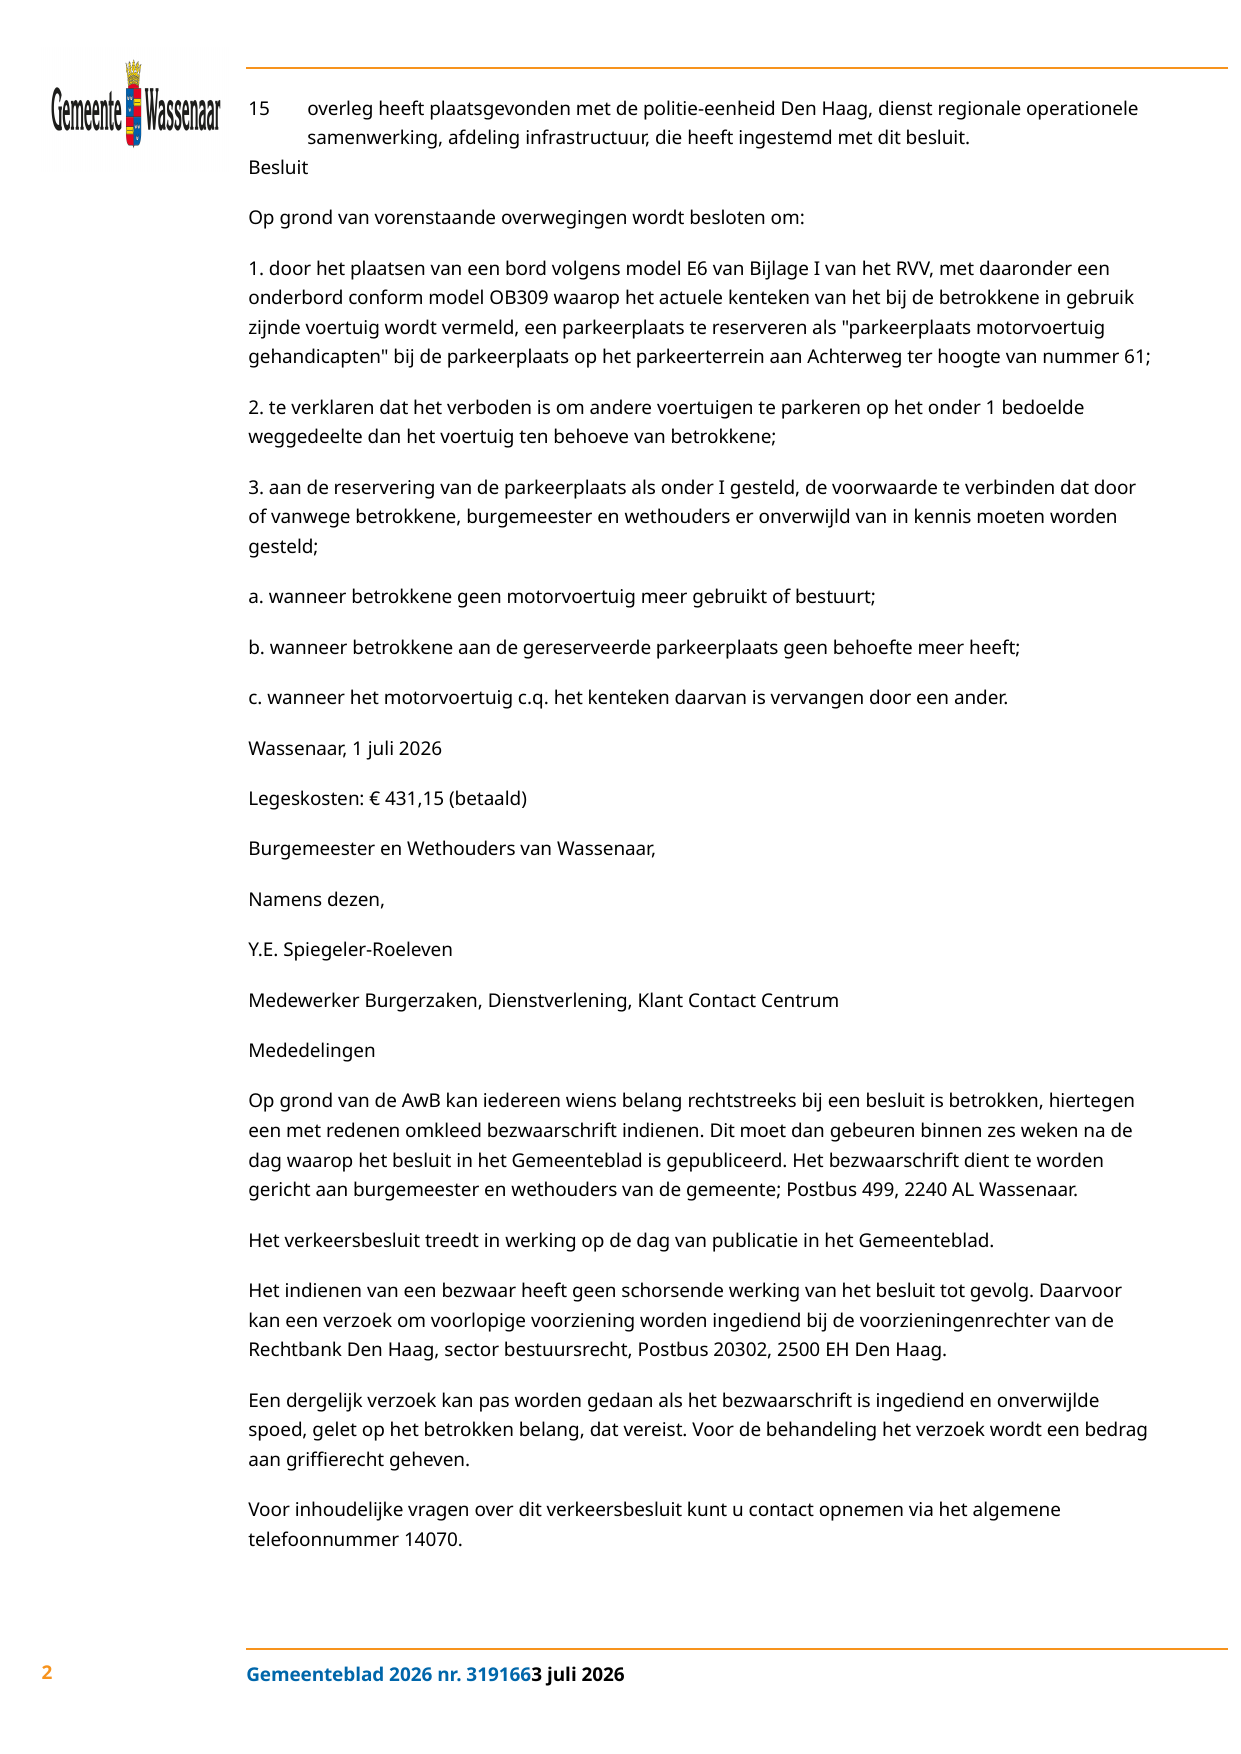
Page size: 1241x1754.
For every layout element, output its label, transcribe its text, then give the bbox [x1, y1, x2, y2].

text Burgemeester en Wethouders van Wassenaar, [248, 836, 1152, 861]
text Op grond van de AwB kan iedereen wiens belang rechtstreeks bij een besluit is betrokken, hiertegen een met redenen omkleed bezwaarschrift indienen. Dit moet dan gebeuren binnen zes weken na de dag waarop het besluit in het Gemeenteblad is gepubliceerd. Het bezwaarschrift dient te worden gericht aan burgemeester en wethouders van de gemeente; Postbus 499, 2240 AL Wassenaar. [248, 1088, 1152, 1202]
text Medewerker Burgerzaken, Dienstverlening, Klant Contact Centrum [248, 987, 1152, 1013]
text c. wanneer het motorvoertuig c.q. het kenteken daarvan is vervangen door een ander. [248, 684, 1152, 710]
picture [41, 47, 231, 172]
text 3. aan de reservering van de parkeerplaats als onder I gesteld, de voorwaarde te verbinden dat door of vanwege betrokkene, burgemeester en wethouders er onverwijld van in kennis moeten worden gesteld; [248, 474, 1152, 559]
text a. wanneer betrokkene geen motorvoertuig meer gebruikt of bestuurt; [248, 583, 1152, 609]
text Op grond van vorenstaande overwegingen wordt besloten om: [248, 204, 1152, 230]
text Het verkeersbesluit treedt in werking op de dag van publicatie in het Gemeenteblad. [248, 1227, 1152, 1253]
text Namens dezen, [248, 886, 1152, 912]
text Een dergelijk verzoek kan pas worden gedaan als het bezwaarschrift is ingediend en onverwijlde spoed, gelet op het betrokken belang, dat vereist. Voor de behandeling het verzoek wordt een bedrag aan griffierecht geheven. [248, 1387, 1152, 1472]
list overleg heeft plaatsgevonden met de politie-eenheid Den Haag, dienst regionale operationele samenwerking, afdeling infrastructuur, die heeft ingestemd met dit besluit. [248, 95, 1152, 150]
text Voor inhoudelijke vragen over dit verkeersbesluit kunt u contact opnemen via het algemene telefoonnummer 14070. [248, 1496, 1152, 1552]
text b. wanneer betrokkene aan de gereserveerde parkeerplaats geen behoefte meer heeft; [248, 634, 1152, 660]
text Legeskosten: € 431,15 (betaald) [248, 785, 1152, 811]
text Wassenaar, 1 juli 2026 [248, 735, 1152, 761]
text Het indienen van een bezwaar heeft geen schorsende werking van het besluit tot gevolg. Daarvoor kan een verzoek om voorlopige voorziening worden ingediend bij de voorzieningenrechter van de Rechtbank Den Haag, sector bestuursrecht, Postbus 20302, 2500 EH Den Haag. [248, 1277, 1152, 1362]
text Besluit [248, 154, 1152, 180]
text 1. door het plaatsen van een bord volgens model E6 van Bijlage I van het RVV, met daaronder een onderbord conform model OB309 waarop het actuele kenteken van het bij de betrokkene in gebruik zijnde voertuig wordt vermeld, een parkeerplaats te reserveren als "parkeerplaats motorvoertuig gehandicapten" bij de parkeerplaats op het parkeerterrein aan Achterweg ter hoogte van nummer 61; [248, 255, 1152, 369]
text Y.E. Spiegeler-Roeleven [248, 936, 1152, 962]
text 2. te verklaren dat het verboden is om andere voertuigen te parkeren op het onder 1 bedoelde weggedeelte dan het voertuig ten behoeve van betrokkene; [248, 394, 1152, 449]
text Mededelingen [248, 1037, 1152, 1063]
